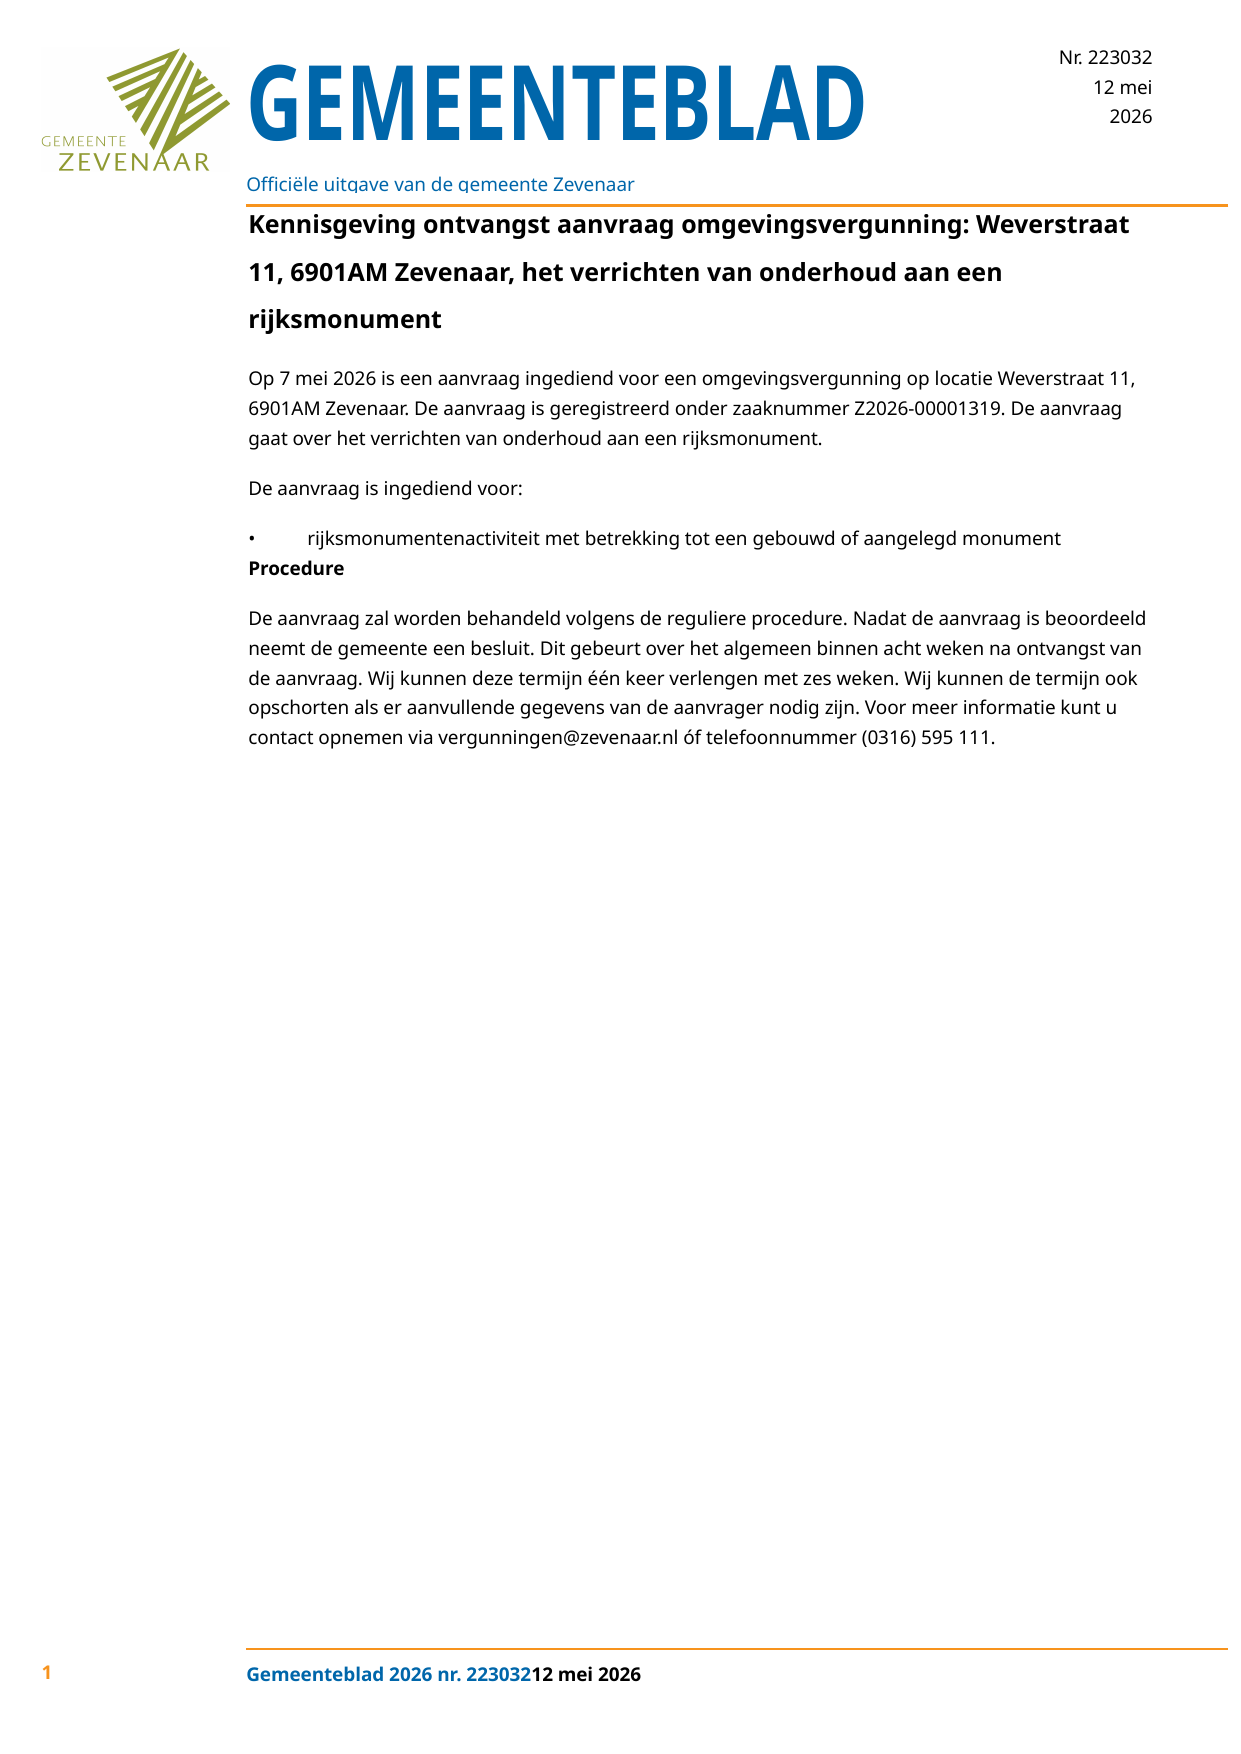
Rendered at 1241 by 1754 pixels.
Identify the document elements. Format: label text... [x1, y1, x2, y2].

list rijksmonumentenactiviteit met betrekking tot een gebouwd of aangelegd monument [248, 526, 1152, 551]
picture [41, 47, 231, 172]
text De aanvraag is ingediend voor: [248, 475, 1152, 501]
text Procedure [248, 555, 1152, 581]
text De aanvraag zal worden behandeld volgens de reguliere procedure. Nadat de aanvraag is beoordeeld neemt de gemeente een besluit. Dit gebeurt over het algemeen binnen acht weken na ontvangst van de aanvraag. Wij kunnen deze termijn één keer verlengen met zes weken. Wij kunnen de termijn ook opschorten als er aanvullende gegevens van de aanvrager nodig zijn. Voor meer informatie kunt u contact opnemen via vergunningen@zevenaar.nl óf telefoonnummer (0316) 595 111. [248, 606, 1152, 749]
text Kennisgeving ontvangst aanvraag omgevingsvergunning: Weverstraat 11, 6901AM Zevenaar, het verrichten van onderhoud aan een rijksmonument [248, 207, 1152, 336]
text Op 7 mei 2026 is een aanvraag ingediend voor een omgevingsvergunning op locatie Weverstraat 11, 6901AM Zevenaar. De aanvraag is geregistreerd onder zaaknummer Z2026-00001319. De aanvraag gaat over het verrichten van onderhoud aan een rijksmonument. [248, 366, 1152, 450]
